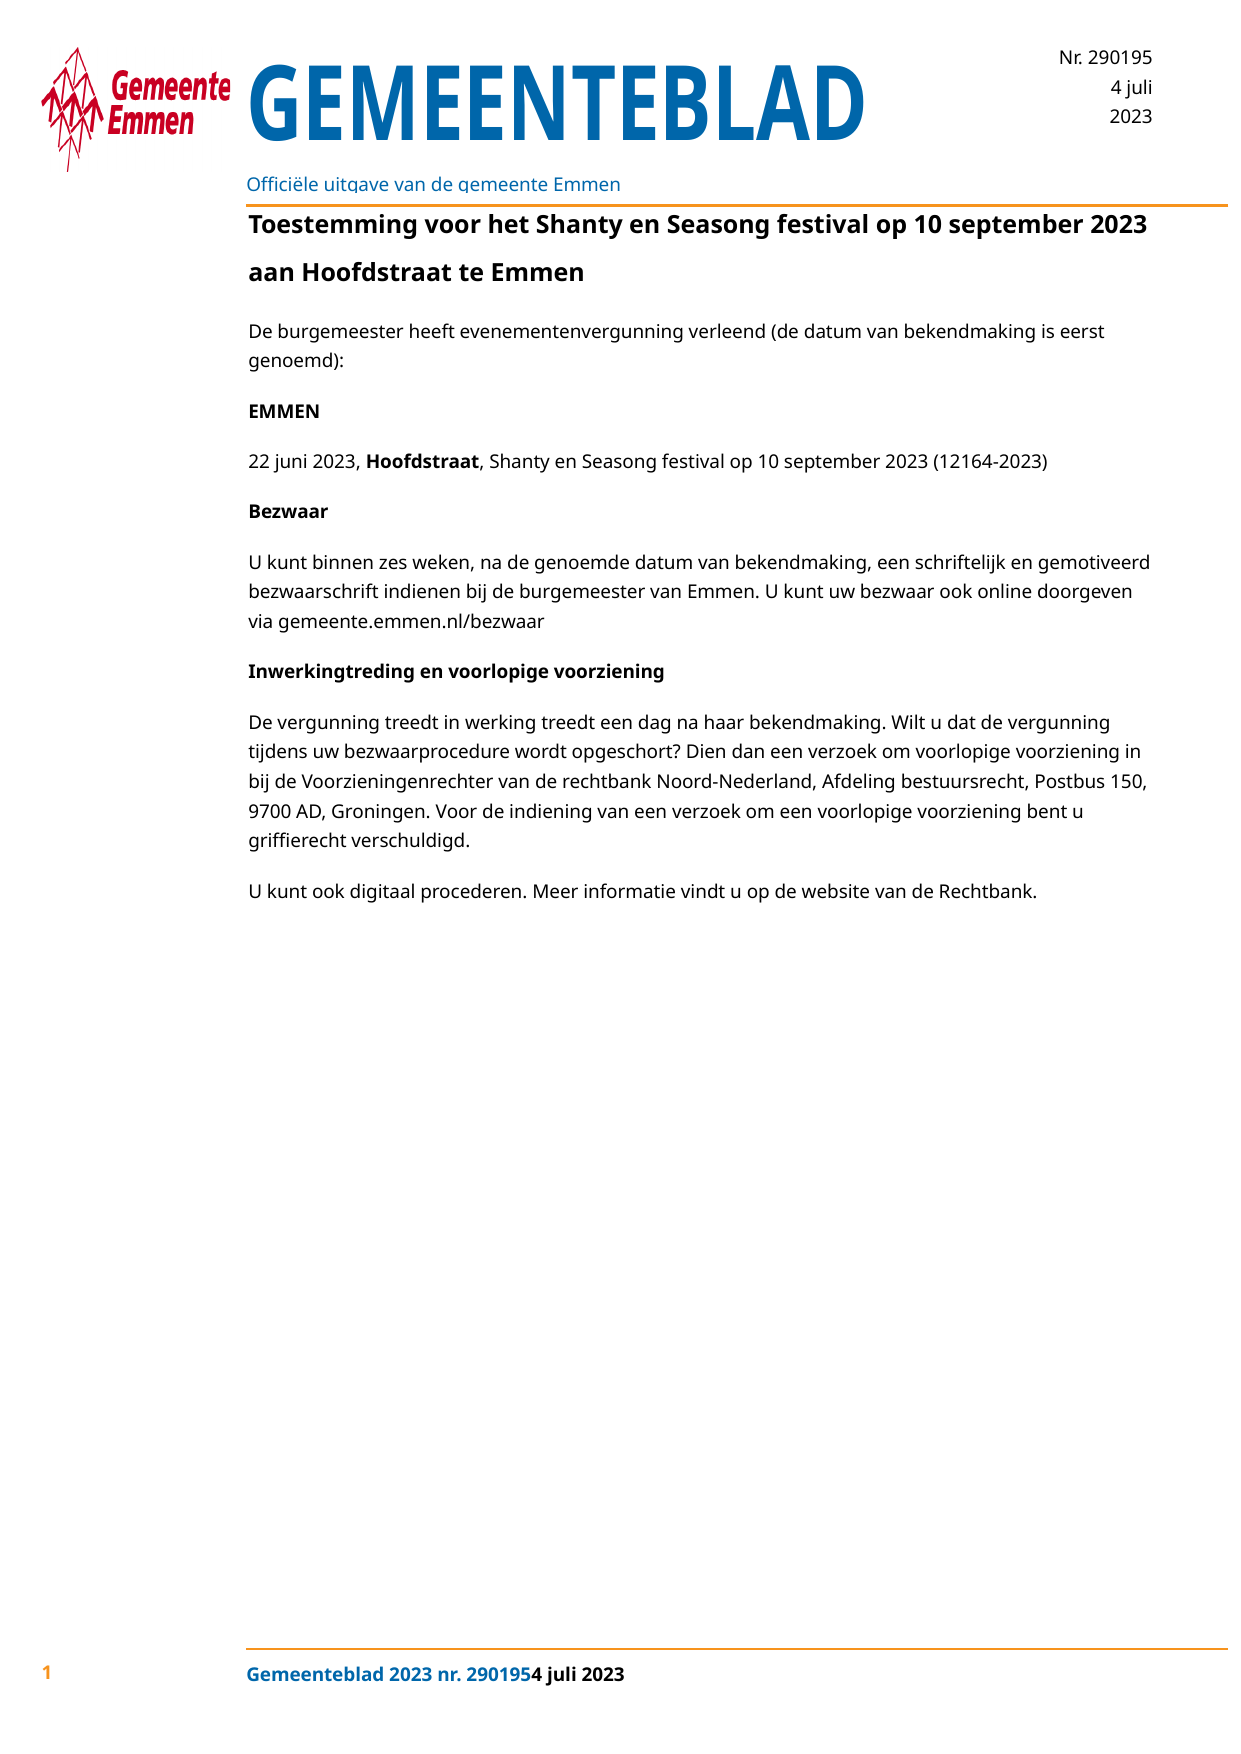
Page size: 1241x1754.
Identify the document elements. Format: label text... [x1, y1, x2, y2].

text De vergunning treedt in werking treedt een dag na haar bekendmaking. Wilt u dat de vergunning tijdens uw bezwaarprocedure wordt opgeschort? Dien dan een verzoek om voorlopige voorziening in bij de Voorzieningenrechter van de rechtbank Noord-Nederland, Afdeling bestuursrecht, Postbus 150, 9700 AD, Groningen. Voor de indiening van een verzoek om een voorlopige voorziening bent u griffierecht verschuldigd. [248, 709, 1152, 853]
text De burgemeester heeft evenementenvergunning verleend (de datum van bekendmaking is eerst genoemd): [248, 318, 1152, 373]
text Toestemming voor het Shanty en Seasong festival op 10 september 2023 aan Hoofdstraat te Emmen [248, 207, 1152, 288]
text U kunt binnen zes weken, na de genoemde datum van bekendmaking, een schriftelijk en gemotiveerd bezwaarschrift indienen bij de burgemeester van Emmen. U kunt uw bezwaar ook online doorgeven via gemeente.emmen.nl/bezwaar [248, 549, 1152, 634]
picture [41, 47, 231, 172]
text U kunt ook digitaal procederen. Meer informatie vindt u op de website van de Rechtbank. [248, 878, 1152, 904]
text Bezwaar [248, 499, 1152, 524]
text Inwerkingtreding en voorlopige voorziening [248, 659, 1152, 684]
text 22 juni 2023, Hoofdstraat, Shanty en Seasong festival op 10 september 2023 (12164-2023) [248, 448, 1152, 474]
text EMMEN [248, 398, 1152, 424]
